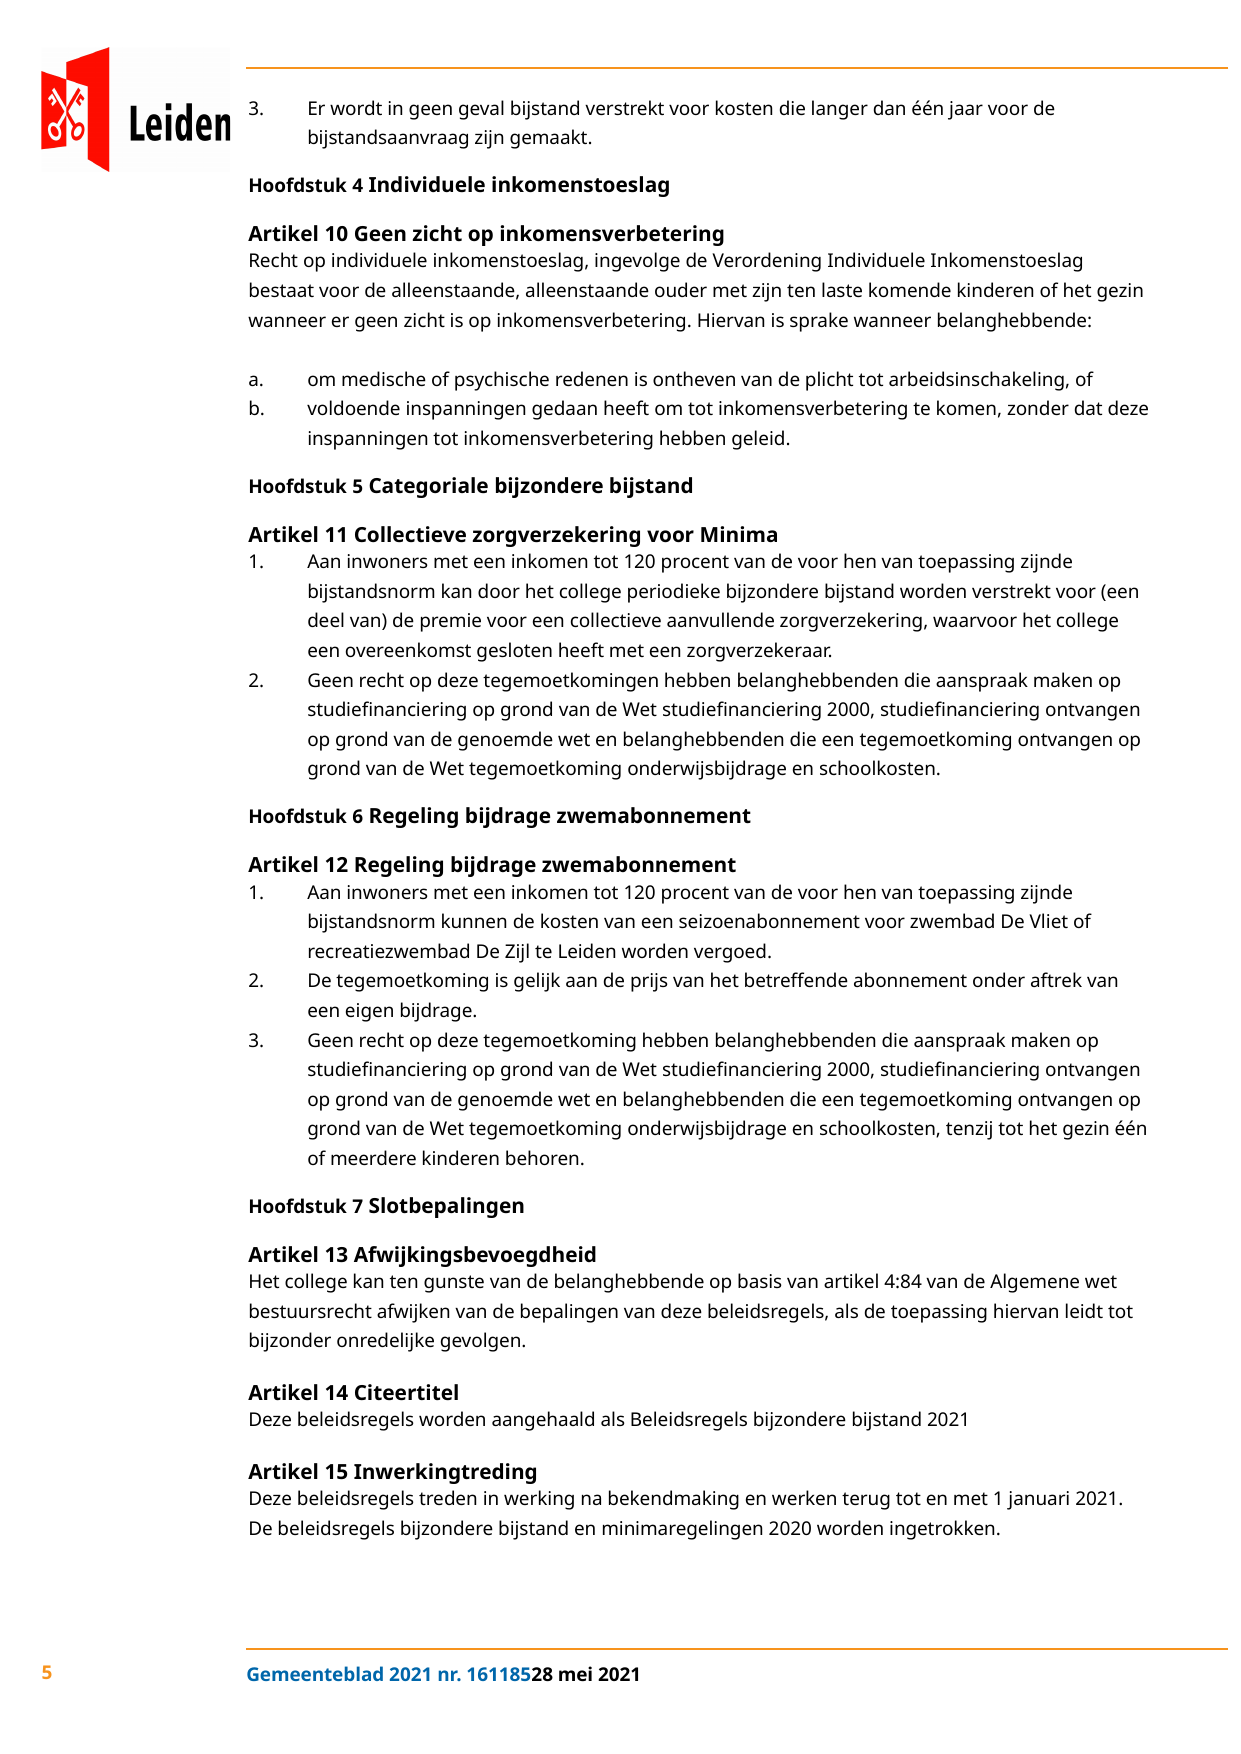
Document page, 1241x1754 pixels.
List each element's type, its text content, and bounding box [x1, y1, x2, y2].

list om medische of psychische redenen is ontheven van de plicht tot arbeidsinschakeling, of [248, 366, 1152, 392]
text Deze beleidsregels treden in werking na bekendmaking en werken terug tot en met 1 januari 2021. De beleidsregels bijzondere bijstand en minimaregelingen 2020 worden ingetrokken. [248, 1485, 1152, 1541]
text Artikel 11 Collectieve zorgverzekering voor Minima [248, 520, 1152, 548]
list Aan inwoners met een inkomen tot 120 procent van de voor hen van toepassing zijnde bijstandsnorm kunnen de kosten van een seizoenabonnement voor zwembad De Vliet of recreatiezwembad De Zijl te Leiden worden vergoed. [248, 879, 1152, 964]
text Hoofdstuk 4 Individuele inkomenstoeslag [248, 170, 1152, 198]
text Artikel 14 Citeertitel [248, 1378, 1152, 1407]
text Artikel 13 Afwijkingsbevoegdheid [248, 1240, 1152, 1268]
list Geen recht op deze tegemoetkomingen hebben belanghebbenden die aanspraak maken op studiefinanciering op grond van de Wet studiefinanciering 2000, studiefinanciering ontvangen op grond van de genoemde wet en belanghebbenden die een tegemoetkoming ontvangen op grond van de Wet tegemoetkoming onderwijsbijdrage en schoolkosten. [248, 667, 1152, 781]
picture [41, 47, 231, 172]
text Recht op individuele inkomenstoeslag, ingevolge de Verordening Individuele Inkomenstoeslag bestaat voor de alleenstaande, alleenstaande ouder met zijn ten laste komende kinderen of het gezin wanneer er geen zicht is op inkomensverbetering. Hiervan is sprake wanneer belanghebbende: [248, 248, 1152, 333]
text Artikel 15 Inwerkingtreding [248, 1457, 1152, 1485]
list De tegemoetkoming is gelijk aan de prijs van het betreffende abonnement onder aftrek van een eigen bijdrage. [248, 968, 1152, 1023]
text Artikel 10 Geen zicht op inkomensverbetering [248, 219, 1152, 248]
list voldoende inspanningen gedaan heeft om tot inkomensverbetering te komen, zonder dat deze inspanningen tot inkomensverbetering hebben geleid. [248, 396, 1152, 451]
text Hoofdstuk 7 Slotbepalingen [248, 1191, 1152, 1219]
text Hoofdstuk 5 Categoriale bijzondere bijstand [248, 471, 1152, 499]
text Hoofdstuk 6 Regeling bijdrage zwemabonnement [248, 801, 1152, 830]
list Geen recht op deze tegemoetkoming hebben belanghebbenden die aanspraak maken op studiefinanciering op grond van de Wet studiefinanciering 2000, studiefinanciering ontvangen op grond van de genoemde wet en belanghebbenden die een tegemoetkoming ontvangen op grond van de Wet tegemoetkoming onderwijsbijdrage en schoolkosten, tenzij tot het gezin één of meerdere kinderen behoren. [248, 1027, 1152, 1171]
text Het college kan ten gunste van de belanghebbende op basis van artikel 4:84 van de Algemene wet bestuursrecht afwijken van de bepalingen van deze beleidsregels, als de toepassing hiervan leidt tot bijzonder onredelijke gevolgen. [248, 1268, 1152, 1353]
text Deze beleidsregels worden aangehaald als Beleidsregels bijzondere bijstand 2021 [248, 1407, 1152, 1432]
text Artikel 12 Regeling bijdrage zwemabonnement [248, 851, 1152, 879]
list Er wordt in geen geval bijstand verstrekt voor kosten die langer dan één jaar voor de bijstandsaanvraag zijn gemaakt. [248, 95, 1152, 150]
list Aan inwoners met een inkomen tot 120 procent van de voor hen van toepassing zijnde bijstandsnorm kan door het college periodieke bijzondere bijstand worden verstrekt voor (een deel van) de premie voor een collectieve aanvullende zorgverzekering, waarvoor het college een overeenkomst gesloten heeft met een zorgverzekeraar. [248, 548, 1152, 663]
